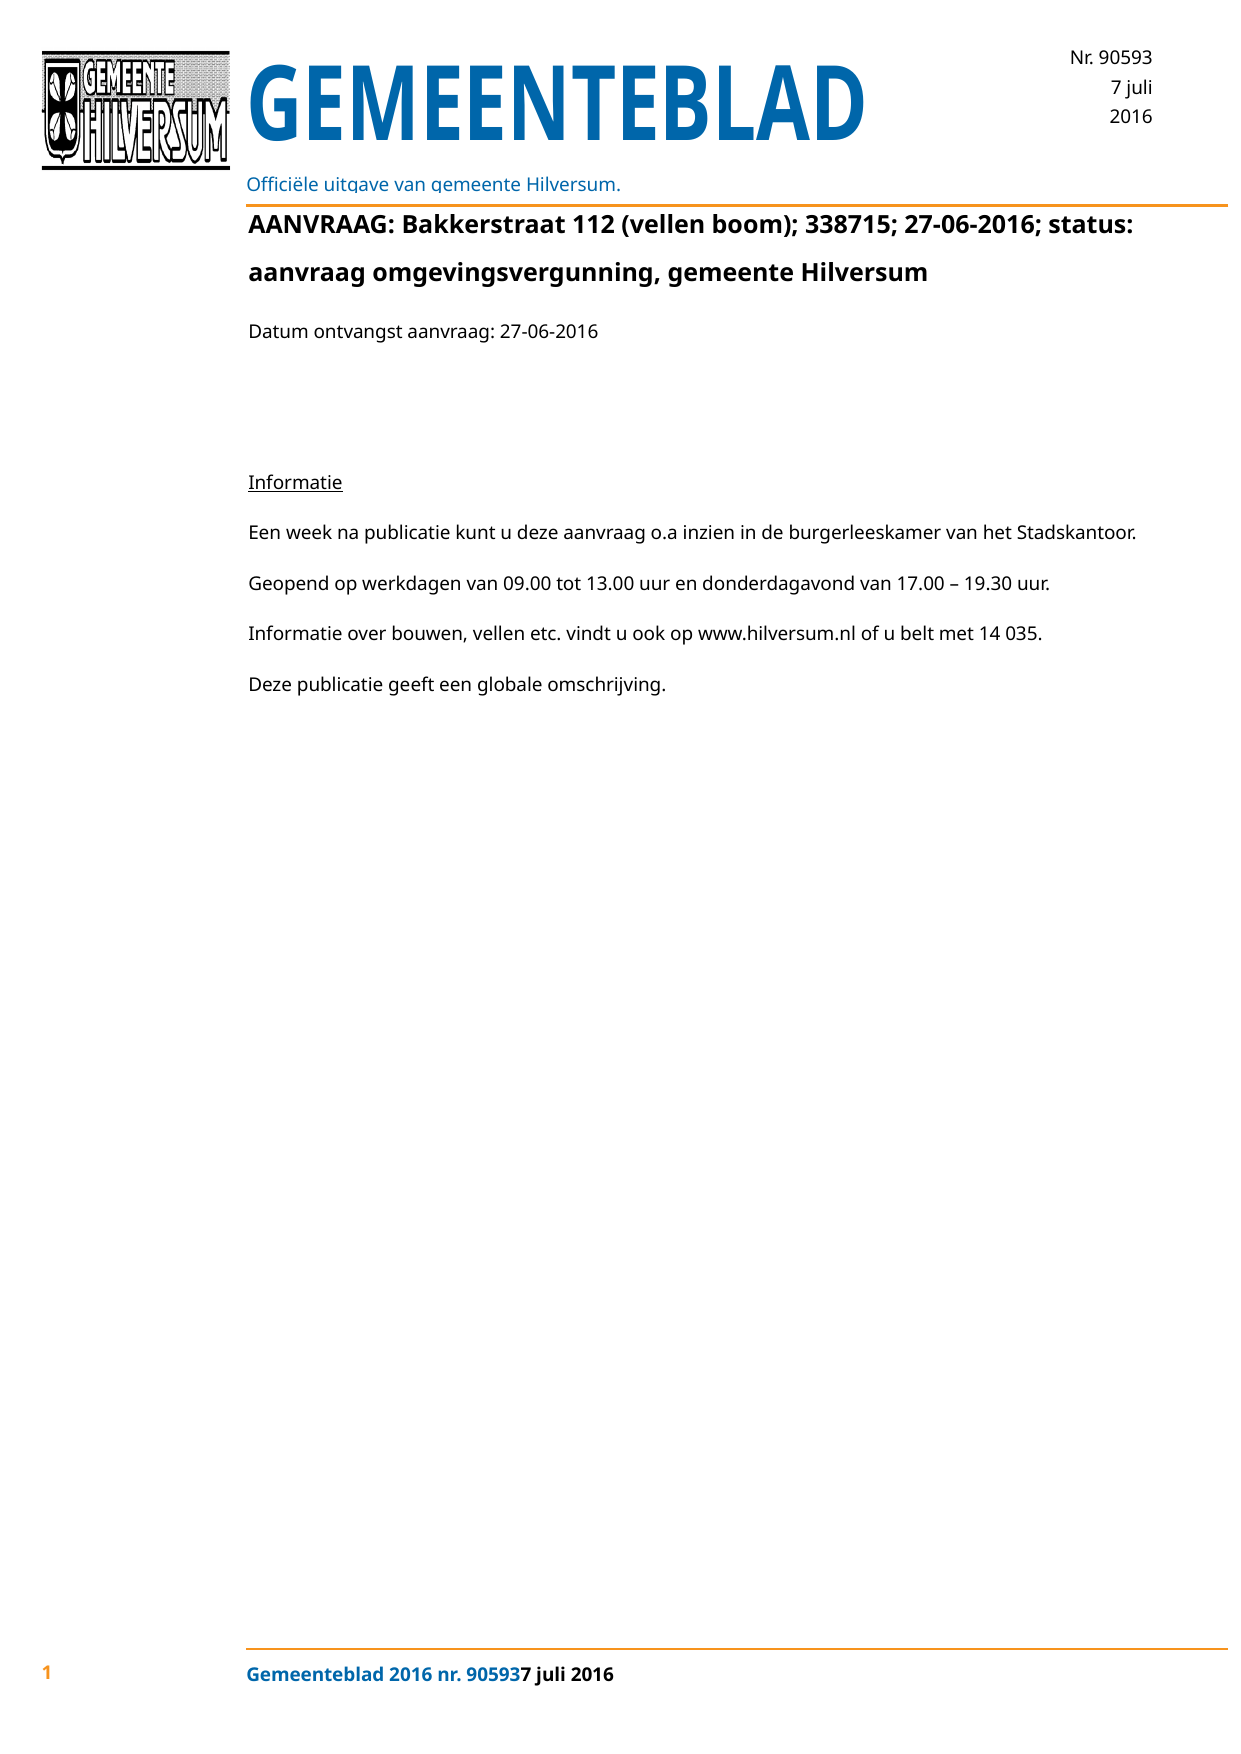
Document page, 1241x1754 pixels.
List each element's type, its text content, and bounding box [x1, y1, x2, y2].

text Een week na publicatie kunt u deze aanvraag o.a inzien in de burgerleeskamer van het Stadskantoor. [248, 519, 1152, 545]
text AANVRAAG: Bakkerstraat 112 (vellen boom); 338715; 27-06-2016; status: aanvraag omgevingsvergunning, gemeente Hilversum [248, 207, 1152, 288]
picture [41, 47, 231, 172]
text Datum ontvangst aanvraag: 27-06-2016 [248, 318, 1152, 344]
text Deze publicatie geeft een globale omschrijving. [248, 671, 1152, 697]
text Informatie [248, 469, 1152, 495]
text Geopend op werkdagen van 09.00 tot 13.00 uur en donderdagavond van 17.00 – 19.30 uur. [248, 570, 1152, 596]
text Informatie over bouwen, vellen etc. vindt u ook op www.hilversum.nl of u belt met 14 035. [248, 620, 1152, 646]
